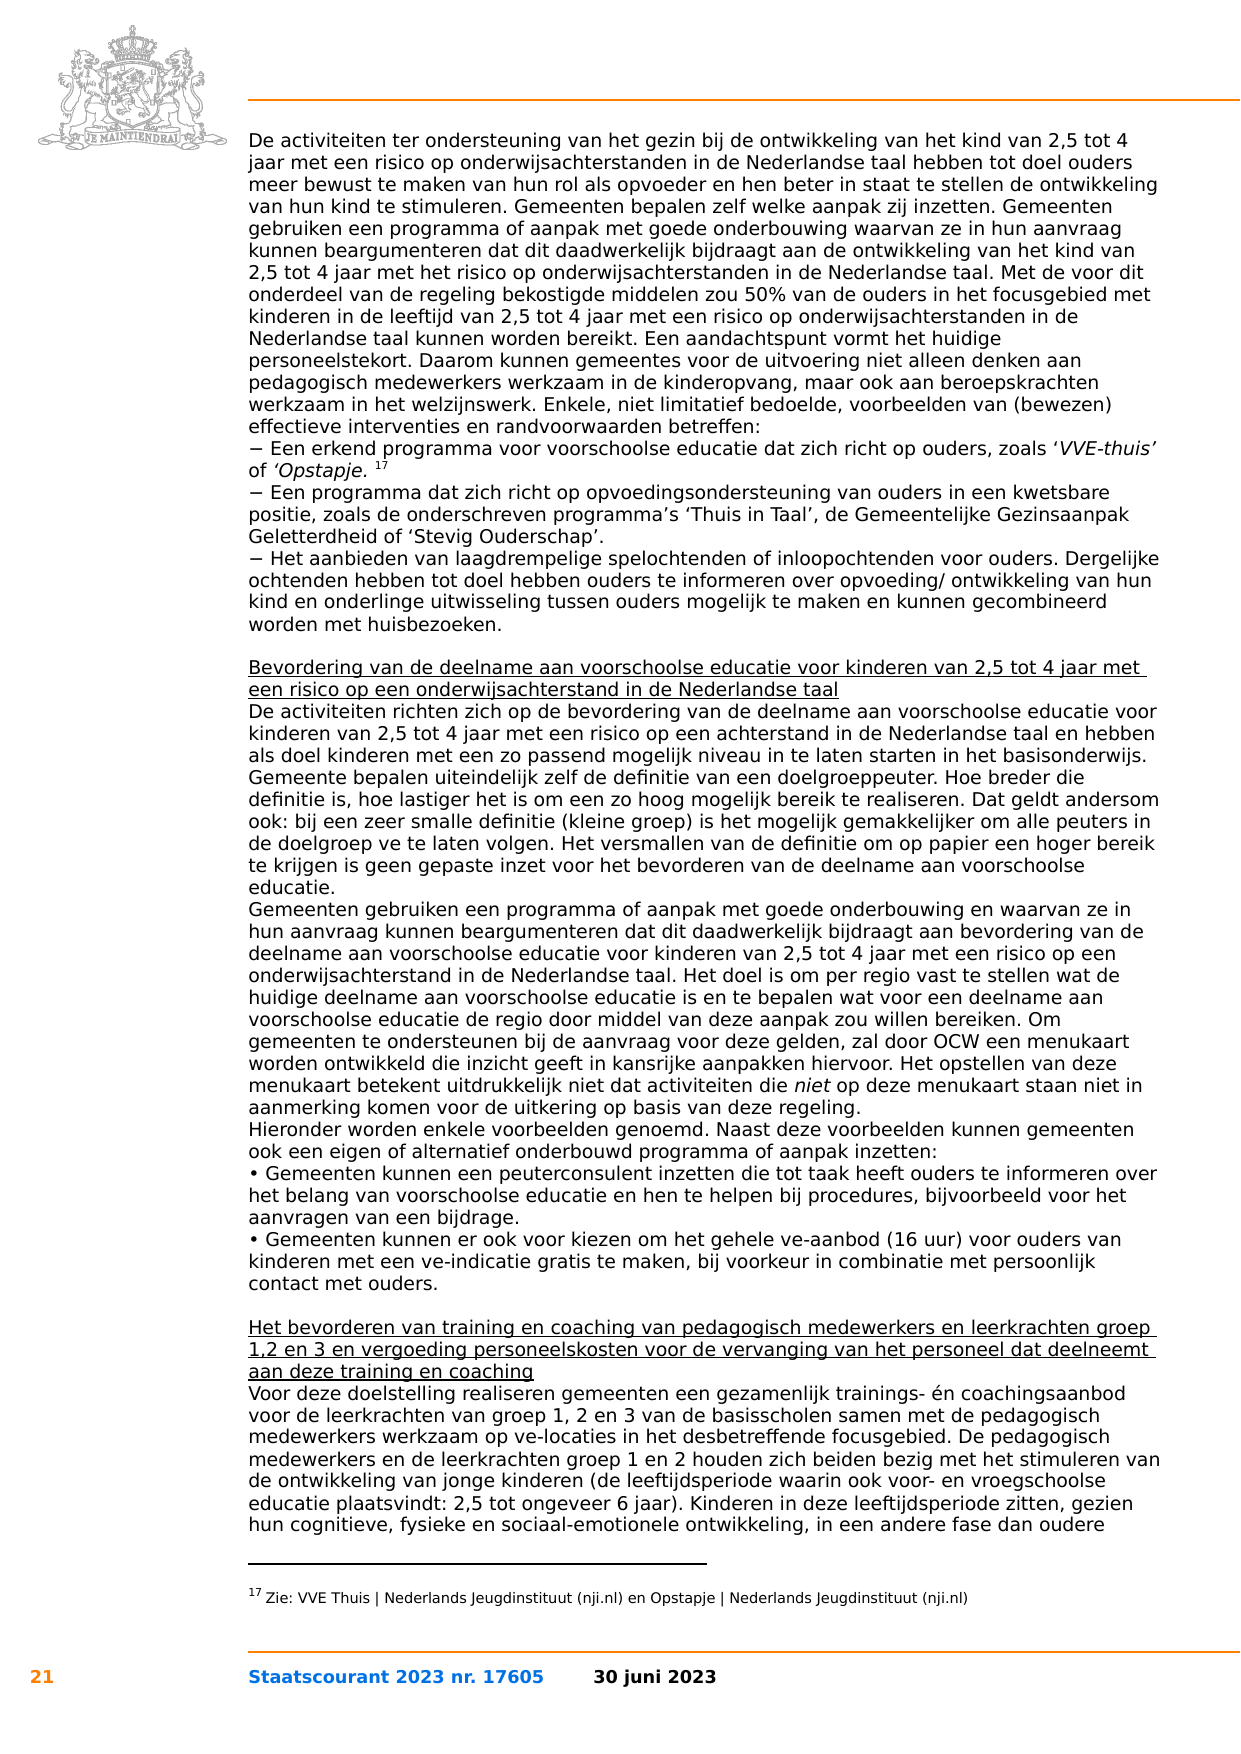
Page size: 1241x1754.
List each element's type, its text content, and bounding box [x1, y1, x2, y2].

text Bevordering van de deelname aan voorschoolse educatie voor kinderen van 2,5 tot 4 jaar met een risico op een onderwijsachterstand in de Nederlandse taal [248, 657, 1163, 701]
text − Het aanbieden van laagdrempelige spelochtenden of inloopochtenden voor ouders. Dergelijke ochtenden hebben tot doel hebben ouders te informeren over opvoeding/ ontwikkeling van hun kind en onderlinge uitwisseling tussen ouders mogelijk te maken en kunnen gecombineerd worden met huisbezoeken. [248, 547, 1163, 635]
text − Een programma dat zich richt op opvoedingsondersteuning van ouders in een kwetsbare positie, zoals de onderschreven programma’s ‘Thuis in Taal’, de Gemeentelijke Gezinsaanpak Geletterdheid of ‘Stevig Ouderschap’. [248, 482, 1163, 547]
picture [38, 25, 227, 150]
text Hieronder worden enkele voorbeelden genoemd. Naast deze voorbeelden kunnen gemeenten ook een eigen of alternatief onderbouwd programma of aanpak inzetten: [248, 1119, 1163, 1163]
text Voor deze doelstelling realiseren gemeenten een gezamenlijk trainings- én coachingsaanbod voor de leerkrachten van groep 1, 2 en 3 van de basisscholen samen met de pedagogisch medewerkers werkzaam op ve-locaties in het desbetreffende focusgebied. De pedagogisch medewerkers en de leerkrachten groep 1 en 2 houden zich beiden bezig met het stimuleren van de ontwikkeling van jonge kinderen (de leeftijdsperiode waarin ook voor- en vroegschoolse educatie plaatsvindt: 2,5 tot ongeveer 6 jaar). Kinderen in deze leeftijdsperiode zitten, gezien hun cognitieve, fysieke en sociaal-emotionele ontwikkeling, in een andere fase dan oudere [248, 1382, 1163, 1536]
text Gemeenten gebruiken een programma of aanpak met goede onderbouwing en waarvan ze in hun aanvraag kunnen beargumenteren dat dit daadwerkelijk bijdraagt aan bevordering van de deelname aan voorschoolse educatie voor kinderen van 2,5 tot 4 jaar met een risico op een onderwijsachterstand in de Nederlandse taal. Het doel is om per regio vast te stellen wat de huidige deelname aan voorschoolse educatie is en te bepalen wat voor een deelname aan voorschoolse educatie de regio door middel van deze aanpak zou willen bereiken. Om gemeenten te ondersteunen bij de aanvraag voor deze gelden, zal door OCW een menukaart worden ontwikkeld die inzicht geeft in kansrijke aanpakken hiervoor. Het opstellen van deze menukaart betekent uitdrukkelijk niet dat activiteiten die niet op deze menukaart staan niet in aanmerking komen voor de uitkering op basis van deze regeling. [248, 899, 1163, 1119]
text De activiteiten richten zich op de bevordering van de deelname aan voorschoolse educatie voor kinderen van 2,5 tot 4 jaar met een risico op een achterstand in de Nederlandse taal en hebben als doel kinderen met een zo passend mogelijk niveau in te laten starten in het basisonderwijs. Gemeente bepalen uiteindelijk zelf de definitie van een doelgroeppeuter. Hoe breder die definitie is, hoe lastiger het is om een zo hoog mogelijk bereik te realiseren. Dat geldt andersom ook: bij een zeer smalle definitie (kleine groep) is het mogelijk gemakkelijker om alle peuters in de doelgroep ve te laten volgen. Het versmallen van de definitie om op papier een hoger bereik te krijgen is geen gepaste inzet voor het bevorderen van de deelname aan voorschoolse educatie. [248, 701, 1163, 899]
text De activiteiten ter ondersteuning van het gezin bij de ontwikkeling van het kind van 2,5 tot 4 jaar met een risico op onderwijsachterstanden in de Nederlandse taal hebben tot doel ouders meer bewust te maken van hun rol als opvoeder en hen beter in staat te stellen de ontwikkeling van hun kind te stimuleren. Gemeenten bepalen zelf welke aanpak zij inzetten. Gemeenten gebruiken een programma of aanpak met goede onderbouwing waarvan ze in hun aanvraag kunnen beargumenteren dat dit daadwerkelijk bijdraagt aan de ontwikkeling van het kind van 2,5 tot 4 jaar met het risico op onderwijsachterstanden in de Nederlandse taal. Met de voor dit onderdeel van de regeling bekostigde middelen zou 50% van de ouders in het focusgebied met kinderen in de leeftijd van 2,5 tot 4 jaar met een risico op onderwijsachterstanden in de Nederlandse taal kunnen worden bereikt. Een aandachtspunt vormt het huidige personeelstekort. Daarom kunnen gemeentes voor de uitvoering niet alleen denken aan pedagogisch medewerkers werkzaam in de kinderopvang, maar ook aan beroepskrachten werkzaam in het welzijnswerk. Enkele, niet limitatief bedoelde, voorbeelden van (bewezen) effectieve interventies en randvoorwaarden betreffen: [248, 130, 1163, 438]
text • Gemeenten kunnen een peuterconsulent inzetten die tot taak heeft ouders te informeren over het belang van voorschoolse educatie en hen te helpen bij procedures, bijvoorbeeld voor het aanvragen van een bijdrage. [248, 1163, 1163, 1229]
text • Gemeenten kunnen er ook voor kiezen om het gehele ve-aanbod (16 uur) voor ouders van kinderen met een ve-indicatie gratis te maken, bij voorkeur in combinatie met persoonlijk contact met ouders. [248, 1229, 1163, 1295]
text Het bevorderen van training en coaching van pedagogisch medewerkers en leerkrachten groep 1,2 en 3 en vergoeding personeelskosten voor de vervanging van het personeel dat deelneemt aan deze training en coaching [248, 1317, 1163, 1382]
text Zie: VVE Thuis | Nederlands Jeugdinstituut (nji.nl) en Opstapje | Nederlands Jeugdinstituut (nji.nl) [248, 1586, 1163, 1608]
text − Een erkend programma voor voorschoolse educatie dat zich richt op ouders, zoals ‘VVE-thuis’ of ‘Opstapje. [248, 438, 1163, 482]
